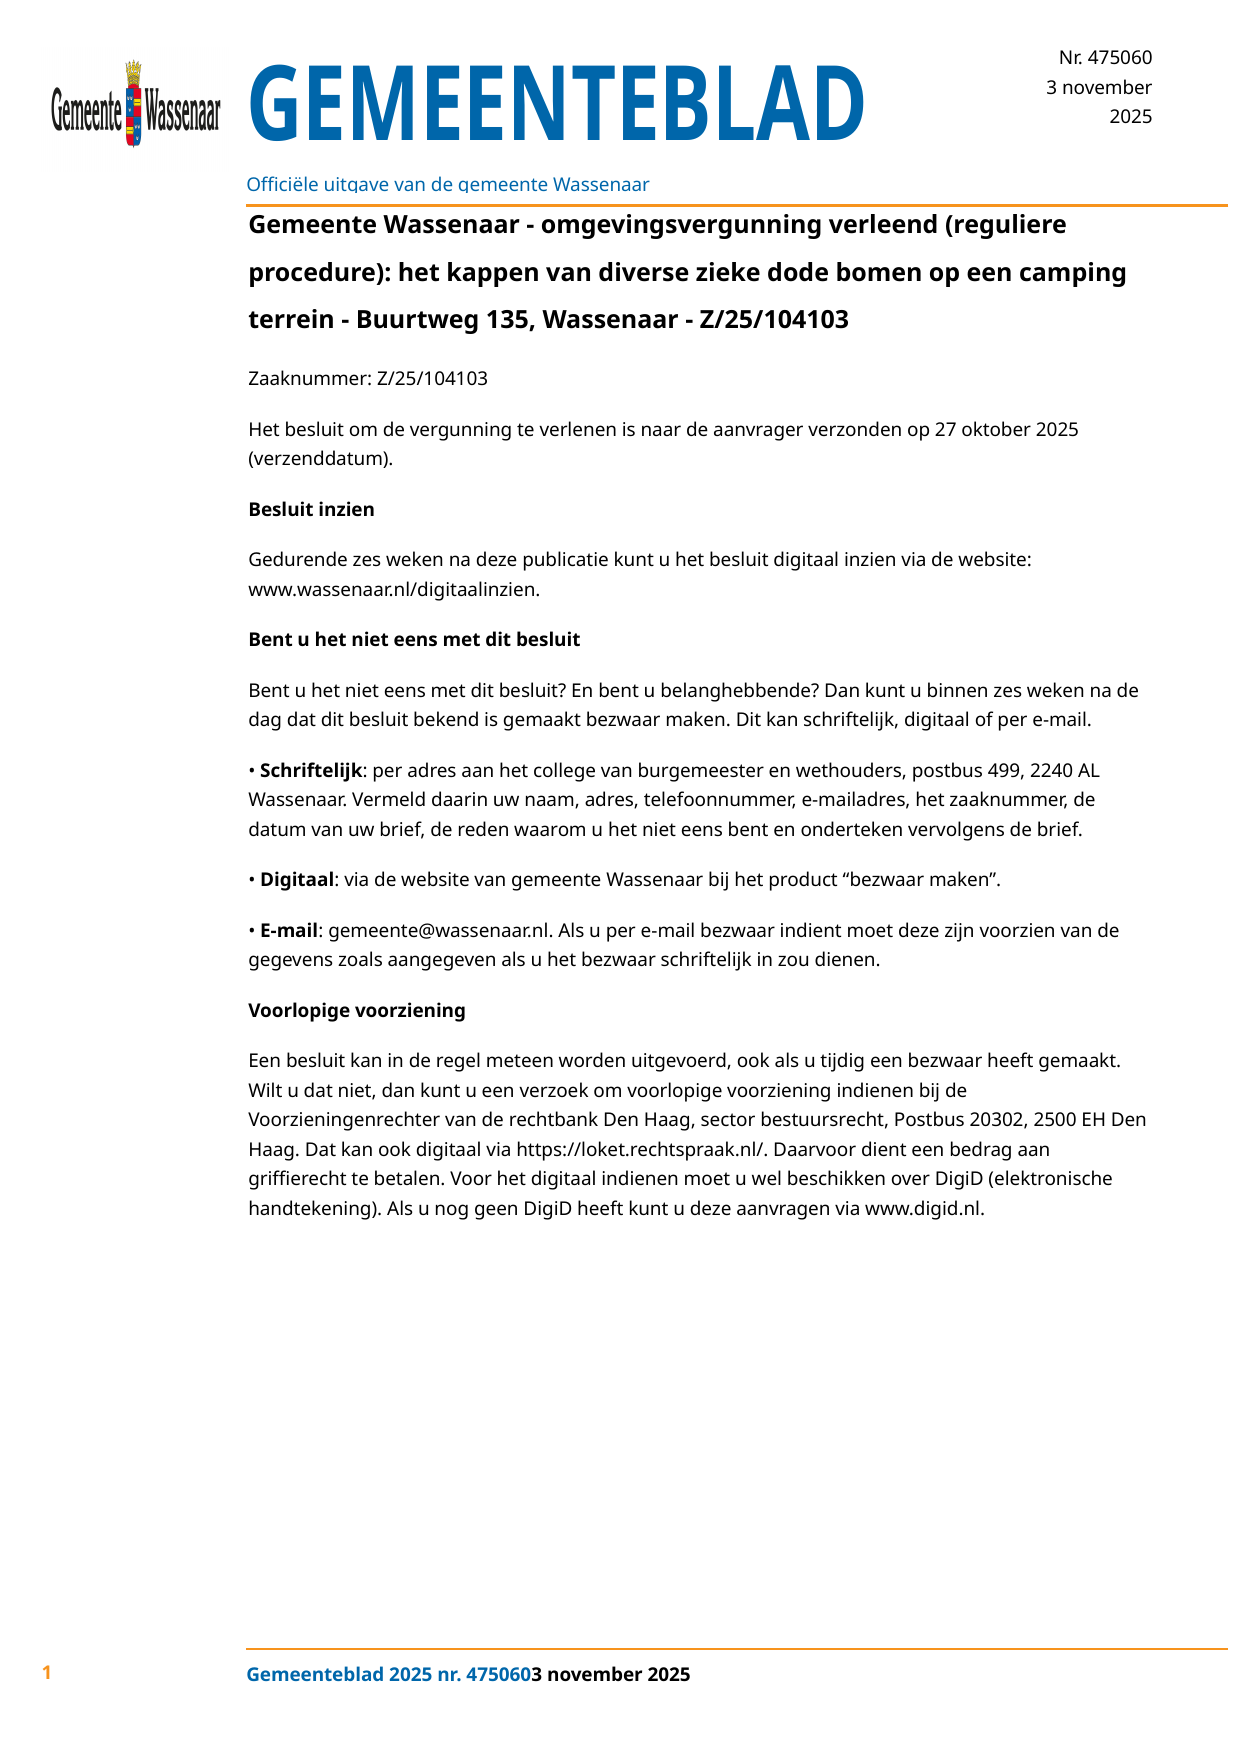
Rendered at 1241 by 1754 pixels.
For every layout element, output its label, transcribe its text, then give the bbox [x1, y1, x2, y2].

text Bent u het niet eens met dit besluit [248, 626, 1152, 652]
text • E-mail: gemeente@wassenaar.nl. Als u per e-mail bezwaar indient moet deze zijn voorzien van de gegevens zoals aangegeven als u het bezwaar schriftelijk in zou dienen. [248, 917, 1152, 972]
text Bent u het niet eens met dit besluit? En bent u belanghebbende? Dan kunt u binnen zes weken na de dag dat dit besluit bekend is gemaakt bezwaar maken. Dit kan schriftelijk, digitaal of per e-mail. [248, 677, 1152, 732]
text Gedurende zes weken na deze publicatie kunt u het besluit digitaal inzien via de website: www.wassenaar.nl/digitaalinzien. [248, 546, 1152, 602]
text Besluit inzien [248, 496, 1152, 522]
text • Schriftelijk: per adres aan het college van burgemeester en wethouders, postbus 499, 2240 AL Wassenaar. Vermeld daarin uw naam, adres, telefoonnummer, e-mailadres, het zaaknummer, de datum van uw brief, de reden waarom u het niet eens bent en onderteken vervolgens de brief. [248, 757, 1152, 842]
text Gemeente Wassenaar - omgevingsvergunning verleend (reguliere procedure): het kappen van diverse zieke dode bomen op een camping terrein - Buurtweg 135, Wassenaar - Z/25/104103 [248, 207, 1152, 336]
text Zaaknummer: Z/25/104103 [248, 366, 1152, 391]
picture [41, 47, 231, 172]
text Een besluit kan in de regel meteen worden uitgevoerd, ook als u tijdig een bezwaar heeft gemaakt. Wilt u dat niet, dan kunt u een verzoek om voorlopige voorziening indienen bij de Voorzieningenrechter van de rechtbank Den Haag, sector bestuursrecht, Postbus 20302, 2500 EH Den Haag. Dat kan ook digitaal via https://loket.rechtspraak.nl/. Daarvoor dient een bedrag aan griffierecht te betalen. Voor het digitaal indienen moet u wel beschikken over DigiD (elektronische handtekening). Als u nog geen DigiD heeft kunt u deze aanvragen via www.digid.nl. [248, 1047, 1152, 1221]
text Voorlopige voorziening [248, 997, 1152, 1022]
text Het besluit om de vergunning te verlenen is naar de aanvrager verzonden op 27 oktober 2025 (verzenddatum). [248, 416, 1152, 471]
text • Digitaal: via de website van gemeente Wassenaar bij het product “bezwaar maken”. [248, 866, 1152, 892]
